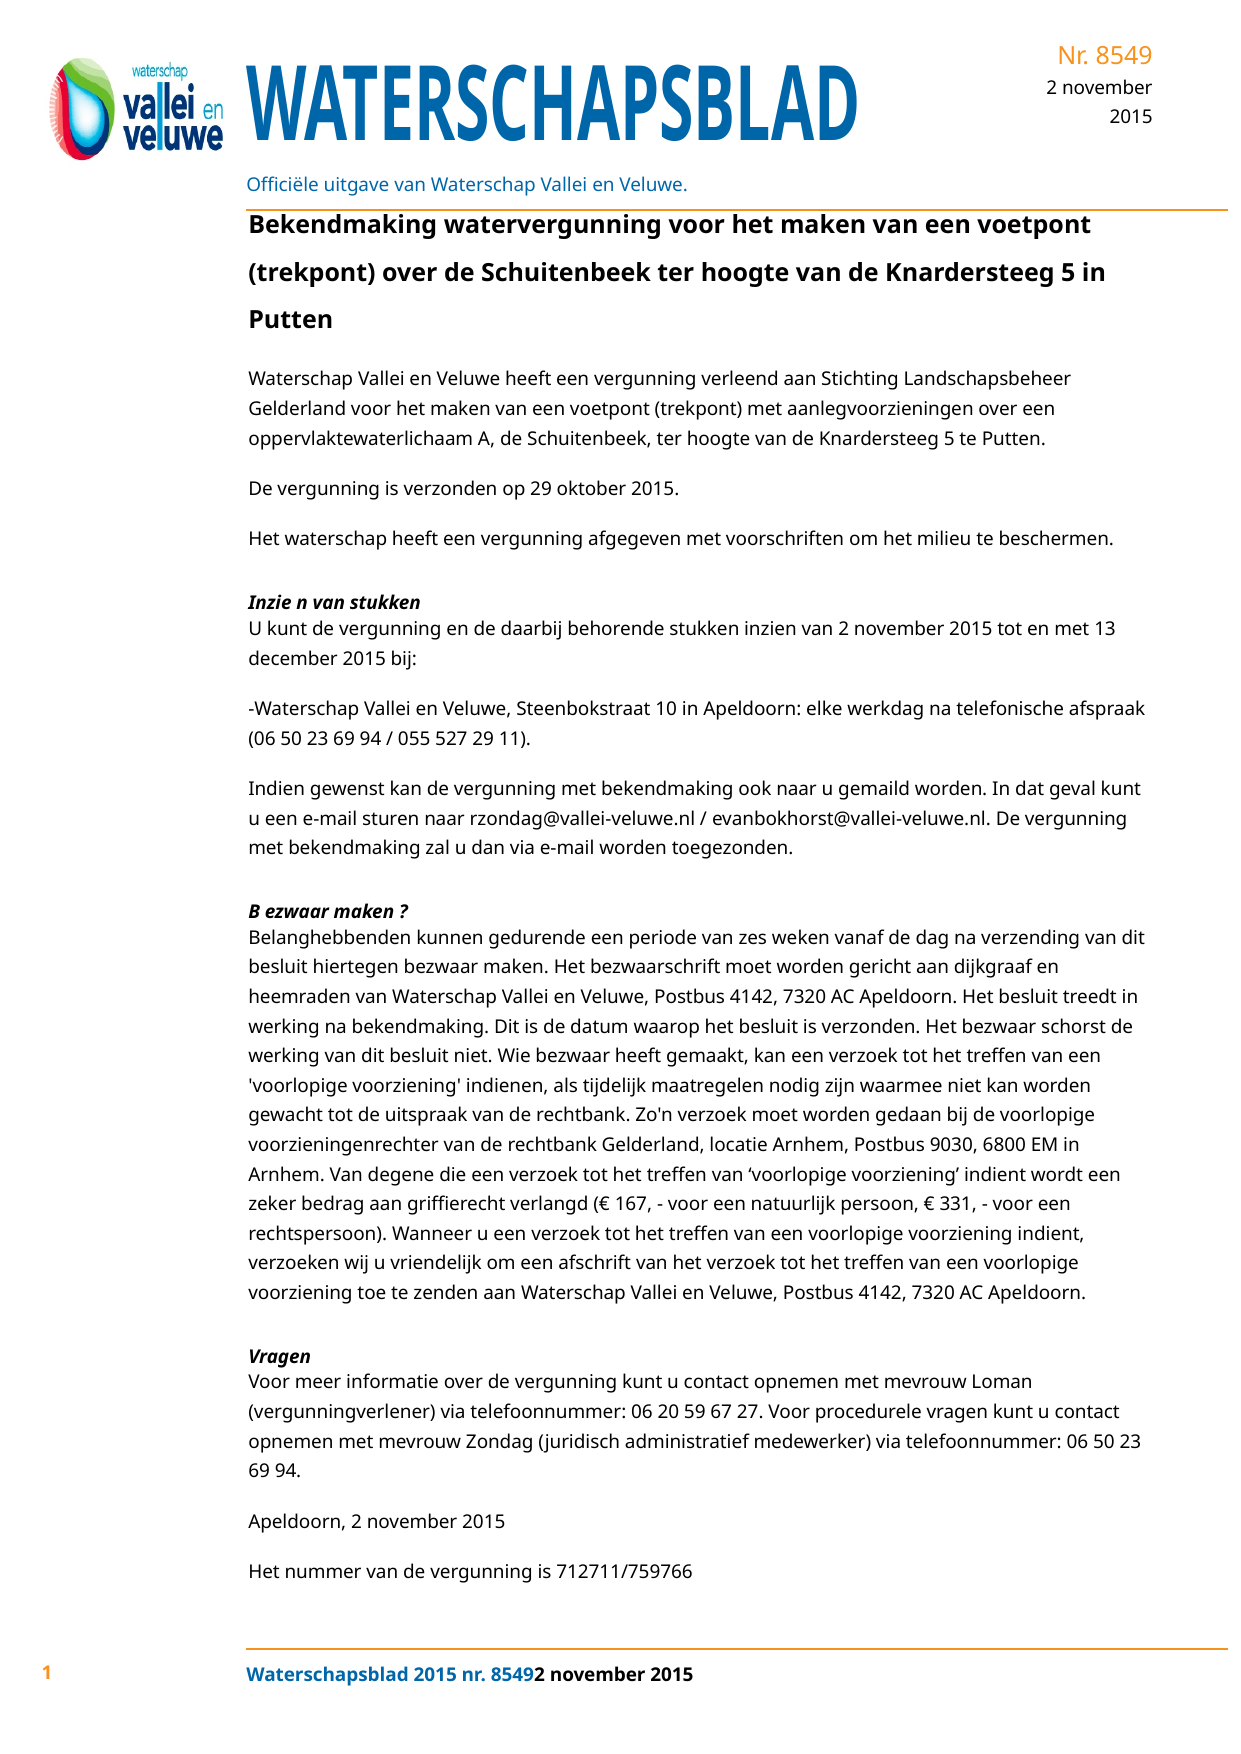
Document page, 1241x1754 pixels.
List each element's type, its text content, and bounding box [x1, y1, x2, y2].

picture [41, 47, 231, 172]
text U kunt de vergunning en de daarbij behorende stukken inzien van 2 november 2015 tot en met 13 december 2015 bij: [248, 615, 1152, 671]
text Het nummer van de vergunning is 712711/759766 [248, 1558, 1152, 1584]
text Het waterschap heeft een vergunning afgegeven met voorschriften om het milieu te beschermen. [248, 526, 1152, 551]
text Belanghebbenden kunnen gedurende een periode van zes weken vanaf de dag na verzending van dit besluit hiertegen bezwaar maken. Het bezwaarschrift moet worden gericht aan dijkgraaf en heemraden van Waterschap Vallei en Veluwe, Postbus 4142, 7320 AC Apeldoorn. Het besluit treedt in werking na bekendmaking. Dit is de datum waarop het besluit is verzonden. Het bezwaar schorst de werking van dit besluit niet. Wie bezwaar heeft gemaakt, kan een verzoek tot het treffen van een 'voorlopige voorziening' indienen, als tijdelijk maatregelen nodig zijn waarmee niet kan worden gewacht tot de uitspraak van de rechtbank. Zo'n verzoek moet worden gedaan bij de voorlopige voorzieningenrechter van de rechtbank Gelderland, locatie Arnhem, Postbus 9030, 6800 EM in Arnhem. Van degene die een verzoek tot het treffen van ‘voorlopige voorziening’ indient wordt een zeker bedrag aan griffierecht verlangd (€ 167, - voor een natuurlijk persoon, € 331, - voor een rechtspersoon). Wanneer u een verzoek tot het treffen van een voorlopige voorziening indient, verzoeken wij u vriendelijk om een afschrift van het verzoek tot het treffen van een voorlopige voorziening toe te zenden aan Waterschap Vallei en Veluwe, Postbus 4142, 7320 AC Apeldoorn. [248, 924, 1152, 1305]
text -Waterschap Vallei en Veluwe, Steenbokstraat 10 in Apeldoorn: elke werkdag na telefonische afspraak (06 50 23 69 94 / 055 527 29 11). [248, 695, 1152, 751]
text Vragen [248, 1343, 1152, 1369]
text Waterschap Vallei en Veluwe heeft een vergunning verleend aan Stichting Landschapsbeheer Gelderland voor het maken van een voetpont (trekpont) met aanlegvoorzieningen over een oppervlaktewaterlichaam A, de Schuitenbeek, ter hoogte van de Knardersteeg 5 te Putten. [248, 366, 1152, 450]
text Apeldoorn, 2 november 2015 [248, 1508, 1152, 1534]
text Inzie n van stukken [248, 589, 1152, 615]
text Voor meer informatie over de vergunning kunt u contact opnemen met mevrouw Loman (vergunningverlener) via telefoonnummer: 06 20 59 67 27. Voor procedurele vragen kunt u contact opnemen met mevrouw Zondag (juridisch administratief medewerker) via telefoonnummer: 06 50 23 69 94. [248, 1369, 1152, 1483]
text B ezwaar maken ? [248, 898, 1152, 924]
text Indien gewenst kan de vergunning met bekendmaking ook naar u gemaild worden. In dat geval kunt u een e-mail sturen naar rzondag@vallei-veluwe.nl / evanbokhorst@vallei-veluwe.nl. De vergunning met bekendmaking zal u dan via e-mail worden toegezonden. [248, 775, 1152, 860]
text Bekendmaking watervergunning voor het maken van een voetpont (trekpont) over de Schuitenbeek ter hoogte van de Knardersteeg 5 in Putten [248, 211, 1152, 336]
text De vergunning is verzonden op 29 oktober 2015. [248, 475, 1152, 501]
